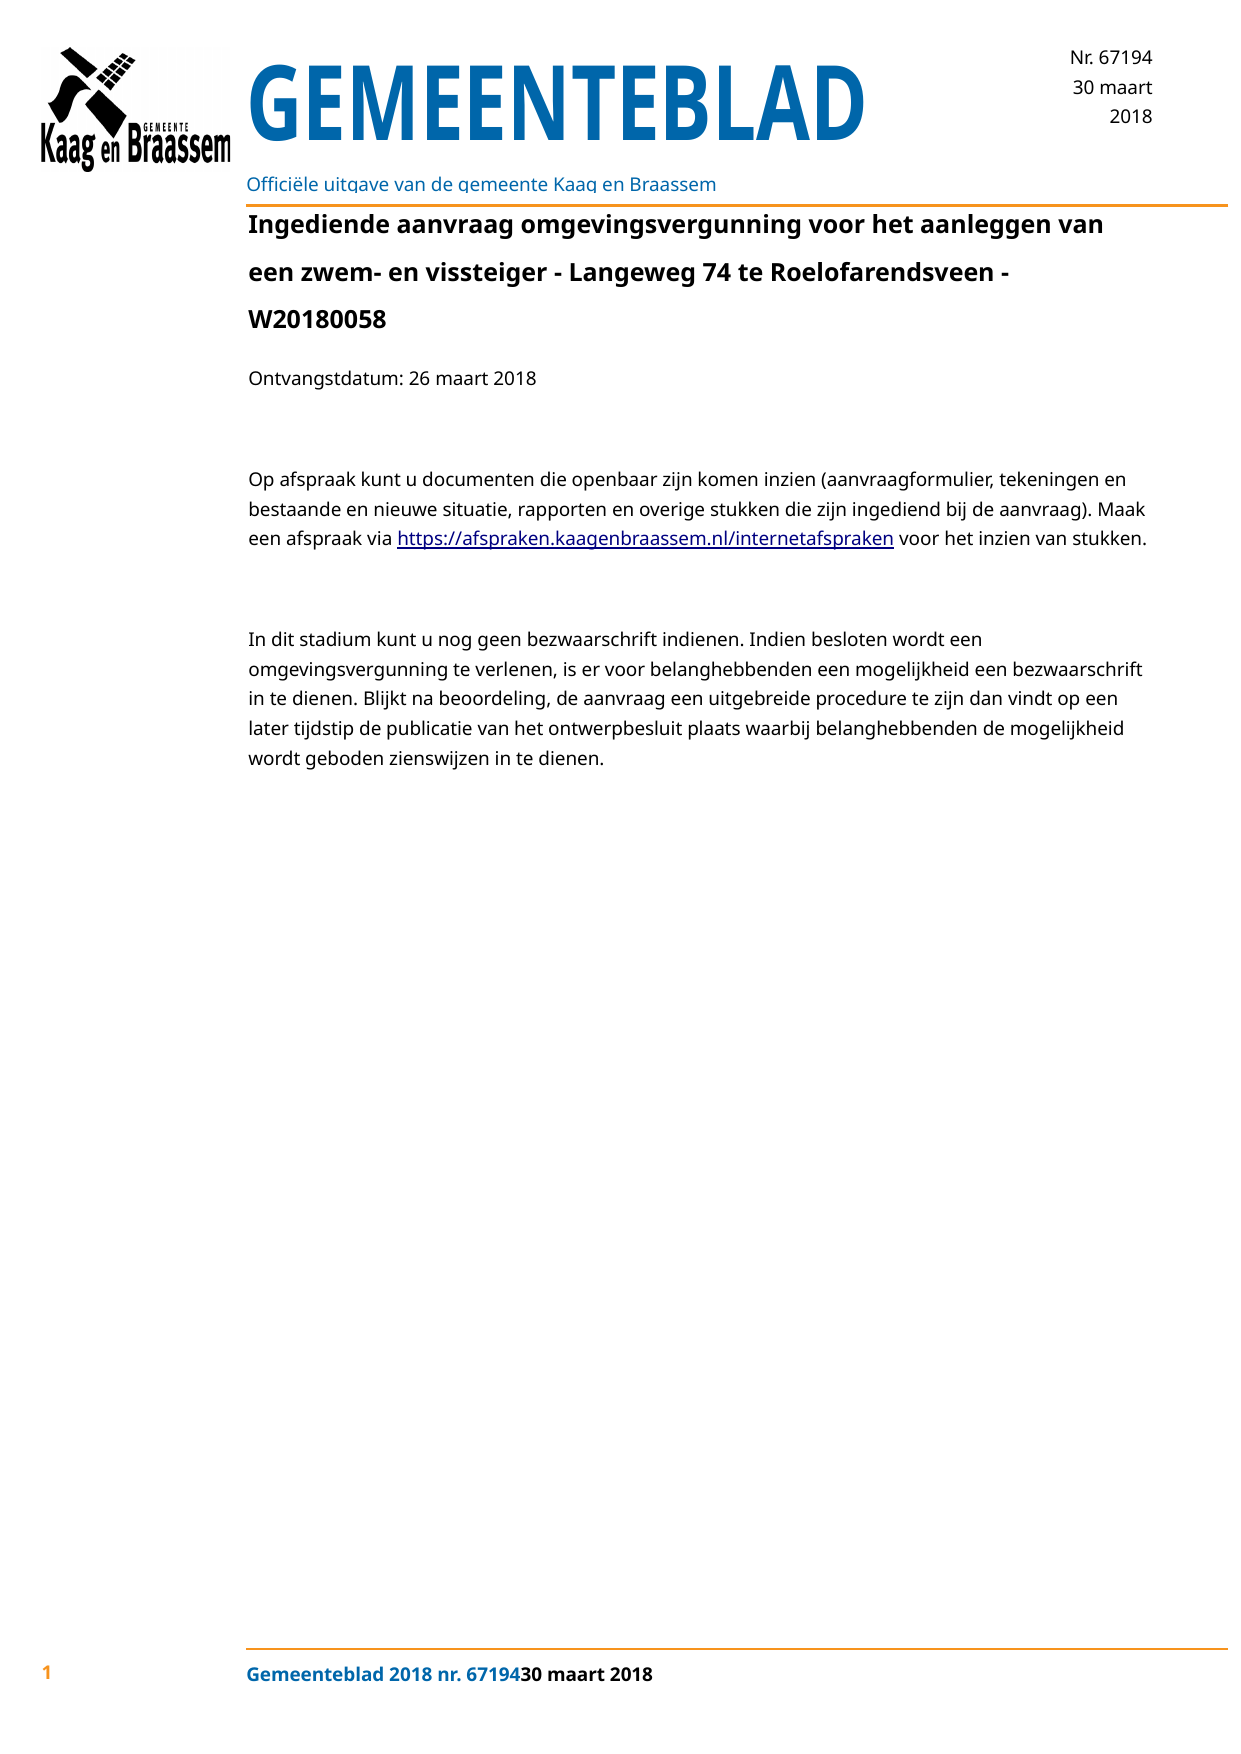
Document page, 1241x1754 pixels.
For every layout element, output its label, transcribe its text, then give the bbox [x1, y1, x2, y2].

text Op afspraak kunt u documenten die openbaar zijn komen inzien (aanvraagformulier, tekeningen en bestaande en nieuwe situatie, rapporten en overige stukken die zijn ingediend bij de aanvraag). Maak een afspraak via https://afspraken.kaagenbraassem.nl/internetafspraken voor het inzien van stukken. [248, 466, 1152, 551]
text Ontvangstdatum: 26 maart 2018 [248, 366, 1152, 391]
text In dit stadium kunt u nog geen bezwaarschrift indienen. Indien besloten wordt een omgevingsvergunning te verlenen, is er voor belanghebbenden een mogelijkheid een bezwaarschrift in te dienen. Blijkt na beoordeling, de aanvraag een uitgebreide procedure te zijn dan vindt op een later tijdstip de publicatie van het ontwerpbesluit plaats waarbij belanghebbenden de mogelijkheid wordt geboden zienswijzen in te dienen. [248, 626, 1152, 770]
text Ingediende aanvraag omgevingsvergunning voor het aanleggen van een zwem- en vissteiger - Langeweg 74 te Roelofarendsveen - W20180058 [248, 207, 1152, 336]
picture [41, 47, 231, 172]
